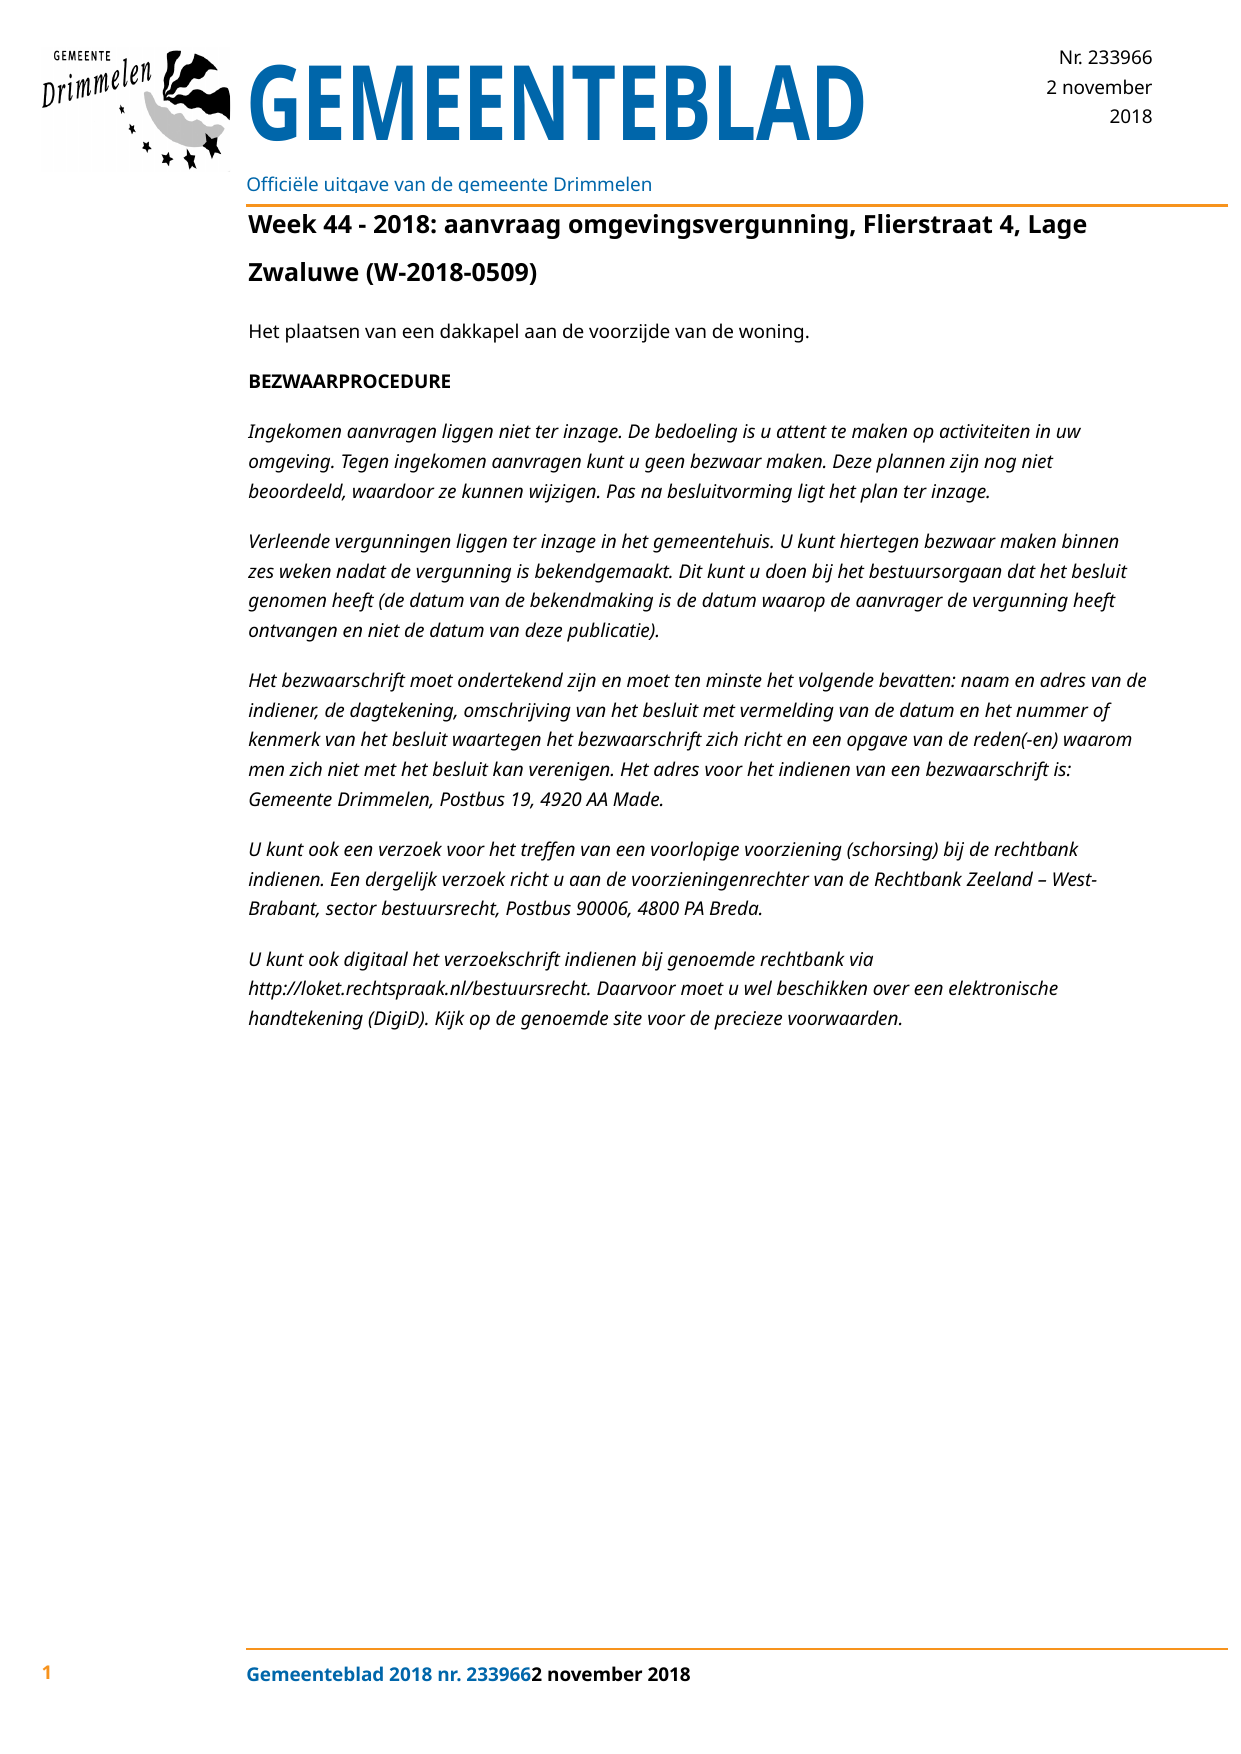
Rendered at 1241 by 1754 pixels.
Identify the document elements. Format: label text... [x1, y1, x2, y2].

text Het plaatsen van een dakkapel aan de voorzijde van de woning. [248, 318, 1152, 344]
text Het bezwaarschrift moet ondertekend zijn en moet ten minste het volgende bevatten: naam en adres van de indiener, de dagtekening, omschrijving van het besluit met vermelding van de datum en het nummer of kenmerk van het besluit waartegen het bezwaarschrift zich richt en een opgave van de reden(-en) waarom men zich niet met het besluit kan verenigen. Het adres voor het indienen van een bezwaarschrift is: Gemeente Drimmelen, Postbus 19, 4920 AA Made. [248, 667, 1152, 812]
text Ingekomen aanvragen liggen niet ter inzage. De bedoeling is u attent te maken op activiteiten in uw omgeving. Tegen ingekomen aanvragen kunt u geen bezwaar maken. Deze plannen zijn nog niet beoordeeld, waardoor ze kunnen wijzigen. Pas na besluitvorming ligt het plan ter inzage. [248, 419, 1152, 504]
text Verleende vergunningen liggen ter inzage in het gemeentehuis. U kunt hiertegen bezwaar maken binnen zes weken nadat de vergunning is bekendgemaakt. Dit kunt u doen bij het bestuursorgaan dat het besluit genomen heeft (de datum van de bekendmaking is de datum waarop de aanvrager de vergunning heeft ontvangen en niet de datum van deze publicatie). [248, 528, 1152, 643]
text U kunt ook een verzoek voor het treffen van een voorlopige voorziening (schorsing) bij de rechtbank indienen. Een dergelijk verzoek richt u aan de voorzieningenrechter van de Rechtbank Zeeland – West-Brabant, sector bestuursrecht, Postbus 90006, 4800 PA Breda. [248, 836, 1152, 921]
text BEZWAARPROCEDURE [248, 368, 1152, 394]
text U kunt ook digitaal het verzoekschrift indienen bij genoemde rechtbank via http://loket.rechtspraak.nl/bestuursrecht. Daarvoor moet u wel beschikken over een elektronische handtekening (DigiD). Kijk op de genoemde site voor de precieze voorwaarden. [248, 946, 1152, 1031]
picture [41, 47, 231, 172]
text Week 44 - 2018: aanvraag omgevingsvergunning, Flierstraat 4, Lage Zwaluwe (W-2018-0509) [248, 207, 1152, 288]
